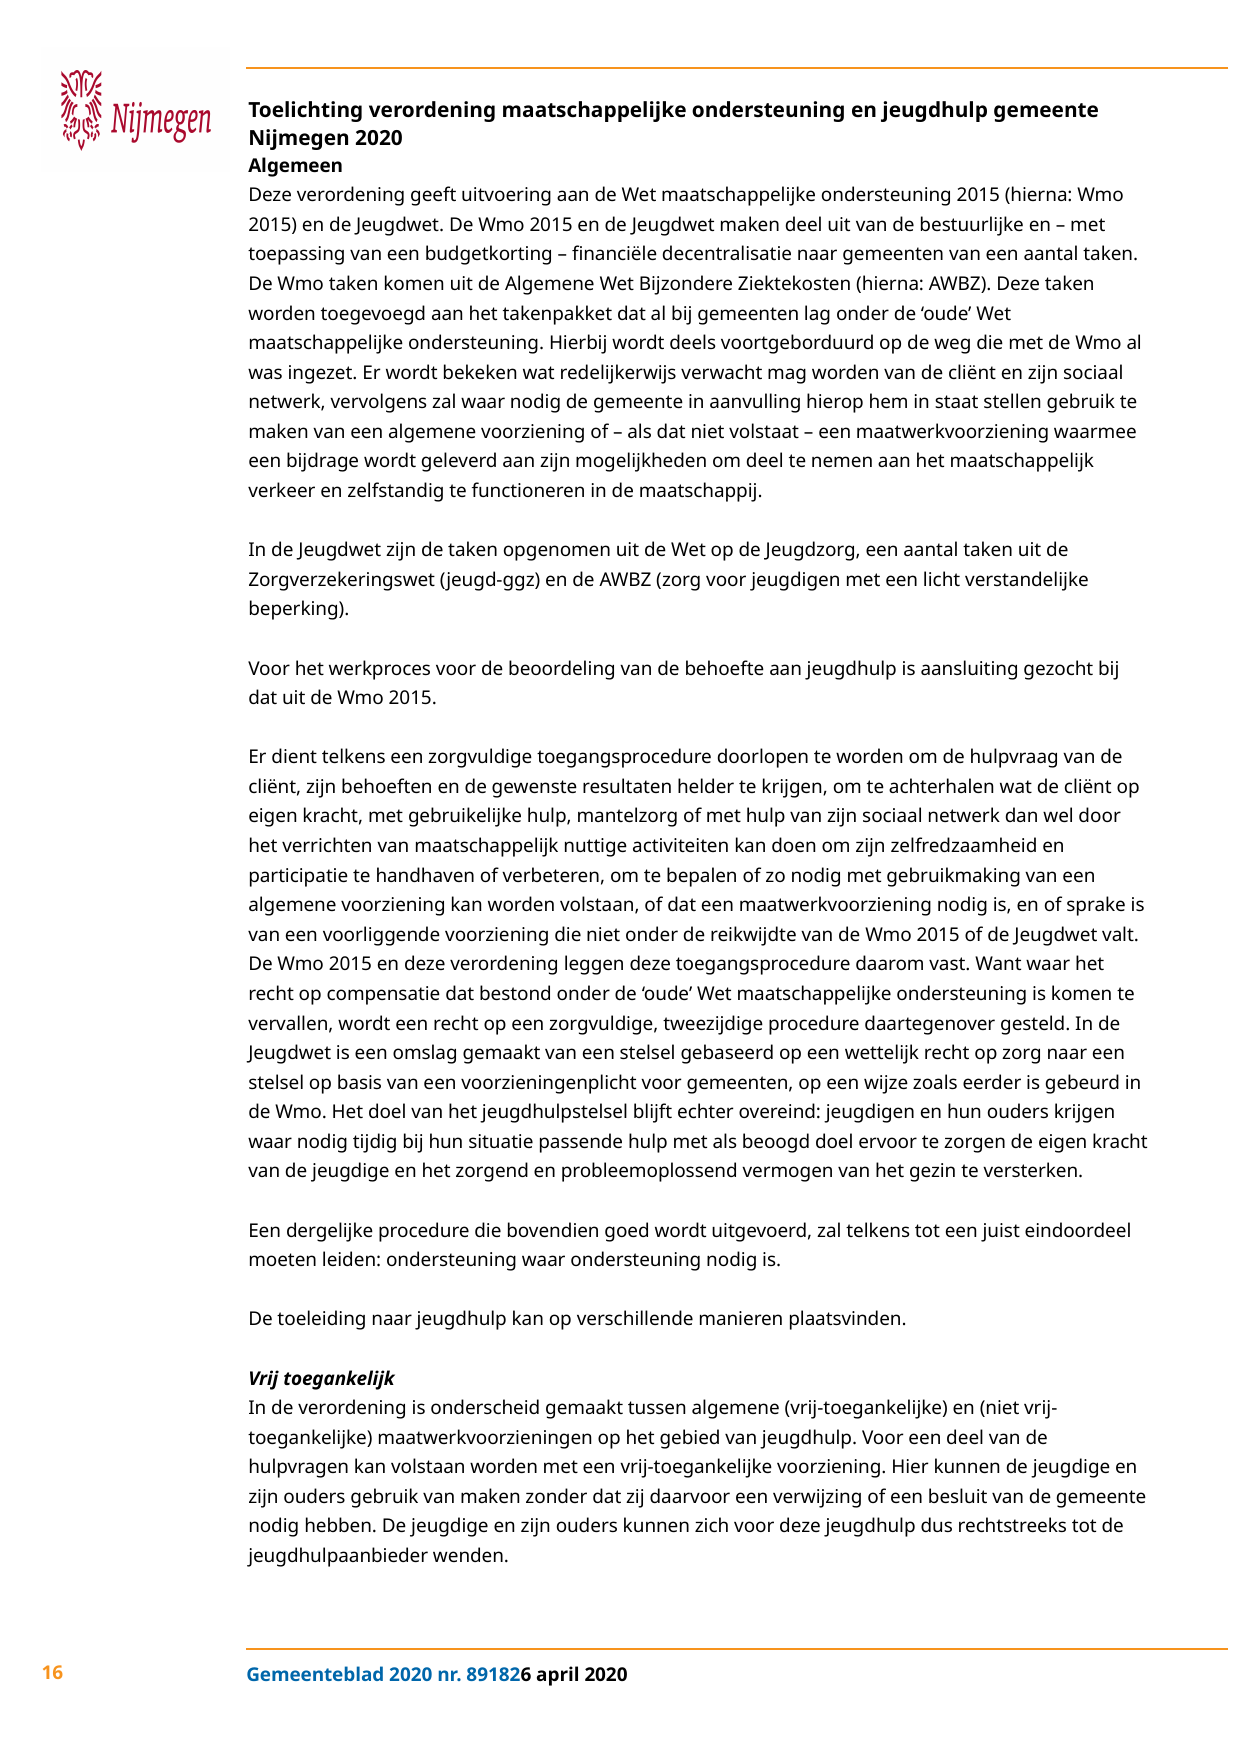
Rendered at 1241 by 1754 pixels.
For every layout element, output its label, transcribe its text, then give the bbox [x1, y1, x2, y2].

text Er dient telkens een zorgvuldige toegangsprocedure doorlopen te worden om de hulpvraag van de cliënt, zijn behoeften en de gewenste resultaten helder te krijgen, om te achterhalen wat de cliënt op eigen kracht, met gebruikelijke hulp, mantelzorg of met hulp van zijn sociaal netwerk dan wel door het verrichten van maatschappelijk nuttige activiteiten kan doen om zijn zelfredzaamheid en participatie te handhaven of verbeteren, om te bepalen of zo nodig met gebruikmaking van een algemene voorziening kan worden volstaan, of dat een maatwerkvoorziening nodig is, en of sprake is van een voorliggende voorziening die niet onder de reikwijdte van de Wmo 2015 of de Jeugdwet valt. De Wmo 2015 en deze verordening leggen deze toegangsprocedure daarom vast. Want waar het recht op compensatie dat bestond onder de ‘oude’ Wet maatschappelijke ondersteuning is komen te vervallen, wordt een recht op een zorgvuldige, tweezijdige procedure daartegenover gesteld. In de Jeugdwet is een omslag gemaakt van een stelsel gebaseerd op een wettelijk recht op zorg naar een stelsel op basis van een voorzieningenplicht voor gemeenten, op een wijze zoals eerder is gebeurd in de Wmo. Het doel van het jeugdhulpstelsel blijft echter overeind: jeugdigen en hun ouders krijgen waar nodig tijdig bij hun situatie passende hulp met als beoogd doel ervoor te zorgen de eigen kracht van de jeugdige en het zorgend en probleemoplossend vermogen van het gezin te versterken. [248, 743, 1152, 1183]
text Voor het werkproces voor de beoordeling van de behoefte aan jeugdhulp is aansluiting gezocht bij dat uit de Wmo 2015. [248, 655, 1152, 710]
text Vrij toegankelijk [248, 1365, 1152, 1390]
text Algemeen [248, 152, 1152, 177]
picture [41, 47, 231, 172]
text Een dergelijke procedure die bovendien goed wordt uitgevoerd, zal telkens tot een juist eindoordeel moeten leiden: ondersteuning waar ondersteuning nodig is. [248, 1217, 1152, 1272]
text Deze verordening geeft uitvoering aan de Wet maatschappelijke ondersteuning 2015 (hierna: Wmo 2015) en de Jeugdwet. De Wmo 2015 en de Jeugdwet maken deel uit van de bestuurlijke en – met toepassing van een budgetkorting – financiële decentralisatie naar gemeenten van een aantal taken. De Wmo taken komen uit de Algemene Wet Bijzondere Ziektekosten (hierna: AWBZ). Deze taken worden toegevoegd aan het takenpakket dat al bij gemeenten lag onder de ‘oude’ Wet maatschappelijke ondersteuning. Hierbij wordt deels voortgeborduurd op de weg die met de Wmo al was ingezet. Er wordt bekeken wat redelijkerwijs verwacht mag worden van de cliënt en zijn sociaal netwerk, vervolgens zal waar nodig de gemeente in aanvulling hierop hem in staat stellen gebruik te maken van een algemene voorziening of – als dat niet volstaat – een maatwerkvoorziening waarmee een bijdrage wordt geleverd aan zijn mogelijkheden om deel te nemen aan het maatschappelijk verkeer en zelfstandig te functioneren in de maatschappij. [248, 181, 1152, 503]
text In de verordening is onderscheid gemaakt tussen algemene (vrij-toegankelijke) en (niet vrij-toegankelijke) maatwerkvoorzieningen op het gebied van jeugdhulp. Voor een deel van de hulpvragen kan volstaan worden met een vrij-toegankelijke voorziening. Hier kunnen de jeugdige en zijn ouders gebruik van maken zonder dat zij daarvoor een verwijzing of een besluit van de gemeente nodig hebben. De jeugdige en zijn ouders kunnen zich voor deze jeugdhulp dus rechtstreeks tot de jeugdhulpaanbieder wenden. [248, 1394, 1152, 1568]
text Toelichting verordening maatschappelijke ondersteuning en jeugdhulp gemeente Nijmegen 2020 [248, 95, 1152, 152]
text De toeleiding naar jeugdhulp kan op verschillende manieren plaatsvinden. [248, 1306, 1152, 1331]
text In de Jeugdwet zijn de taken opgenomen uit de Wet op de Jeugdzorg, een aantal taken uit de Zorgverzekeringswet (jeugd-ggz) en de AWBZ (zorg voor jeugdigen met een licht verstandelijke beperking). [248, 536, 1152, 621]
